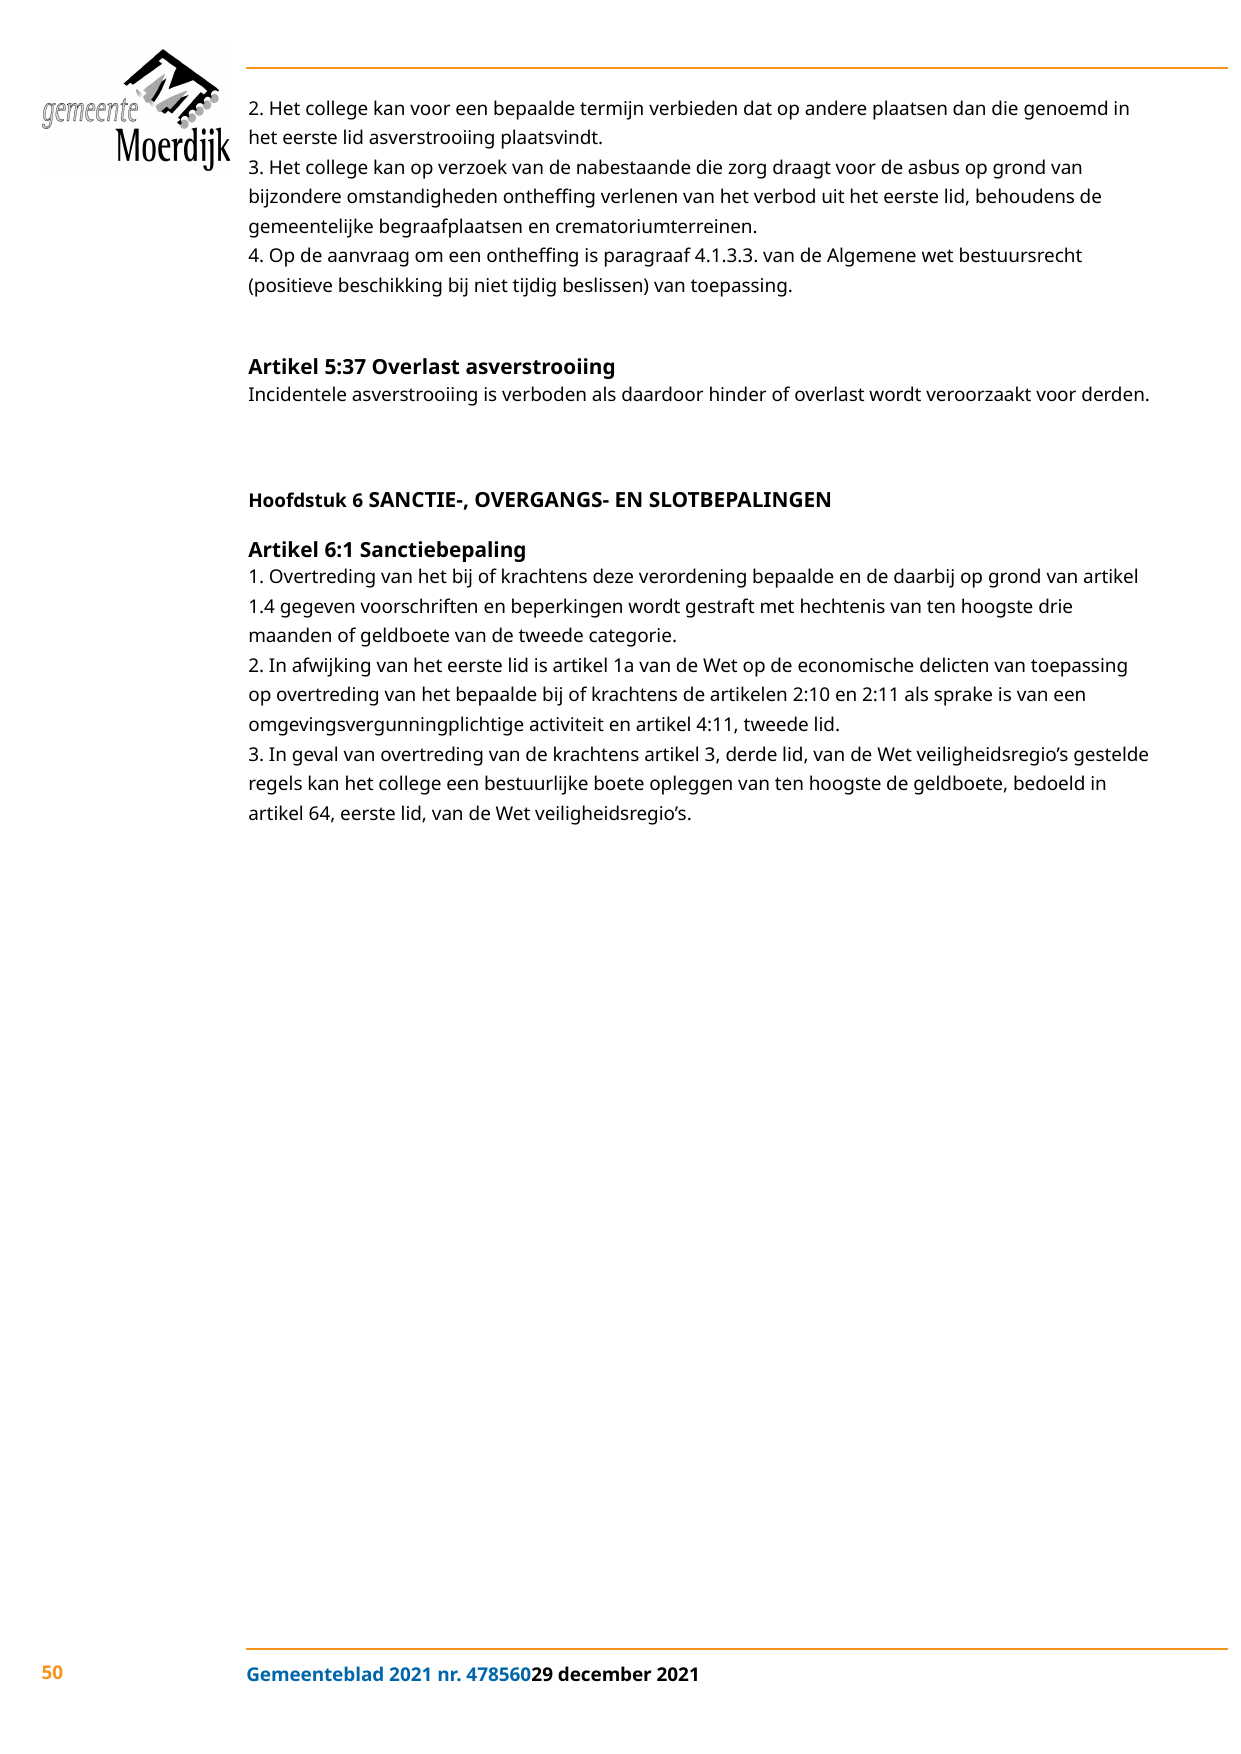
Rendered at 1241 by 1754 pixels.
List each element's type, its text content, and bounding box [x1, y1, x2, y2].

text 2. Het college kan voor een bepaalde termijn verbieden dat op andere plaatsen dan die genoemd in het eerste lid asverstrooiing plaatsvindt. [248, 95, 1152, 150]
text Hoofdstuk 6 SANCTIE-, OVERGANGS- EN SLOTBEPALINGEN [248, 486, 1152, 514]
text 2. In afwijking van het eerste lid is artikel 1a van de Wet op de economische delicten van toepassing op overtreding van het bepaalde bij of krachtens de artikelen 2:10 en 2:11 als sprake is van een omgevingsvergunningplichtige activiteit en artikel 4:11, tweede lid. [248, 652, 1152, 737]
picture [41, 47, 231, 172]
text Artikel 5:37 Overlast asverstrooiing [248, 352, 1152, 381]
text 4. Op de aanvraag om een ontheffing is paragraaf 4.1.3.3. van de Algemene wet bestuursrecht (positieve beschikking bij niet tijdig beslissen) van toepassing. [248, 243, 1152, 298]
text 3. Het college kan op verzoek van de nabestaande die zorg draagt voor de asbus op grond van bijzondere omstandigheden ontheffing verlenen van het verbod uit het eerste lid, behoudens de gemeentelijke begraafplaatsen en crematoriumterreinen. [248, 154, 1152, 239]
text 1. Overtreding van het bij of krachtens deze verordening bepaalde en de daarbij op grond van artikel 1.4 gegeven voorschriften en beperkingen wordt gestraft met hechtenis van ten hoogste drie maanden of geldboete van de tweede categorie. [248, 563, 1152, 648]
text Artikel 6:1 Sanctiebepaling [248, 535, 1152, 563]
text 3. In geval van overtreding van de krachtens artikel 3, derde lid, van de Wet veiligheidsregio’s gestelde regels kan het college een bestuurlijke boete opleggen van ten hoogste de geldboete, bedoeld in artikel 64, eerste lid, van de Wet veiligheidsregio’s. [248, 741, 1152, 826]
text Incidentele asverstrooiing is verboden als daardoor hinder of overlast wordt veroorzaakt voor derden. [248, 381, 1152, 406]
